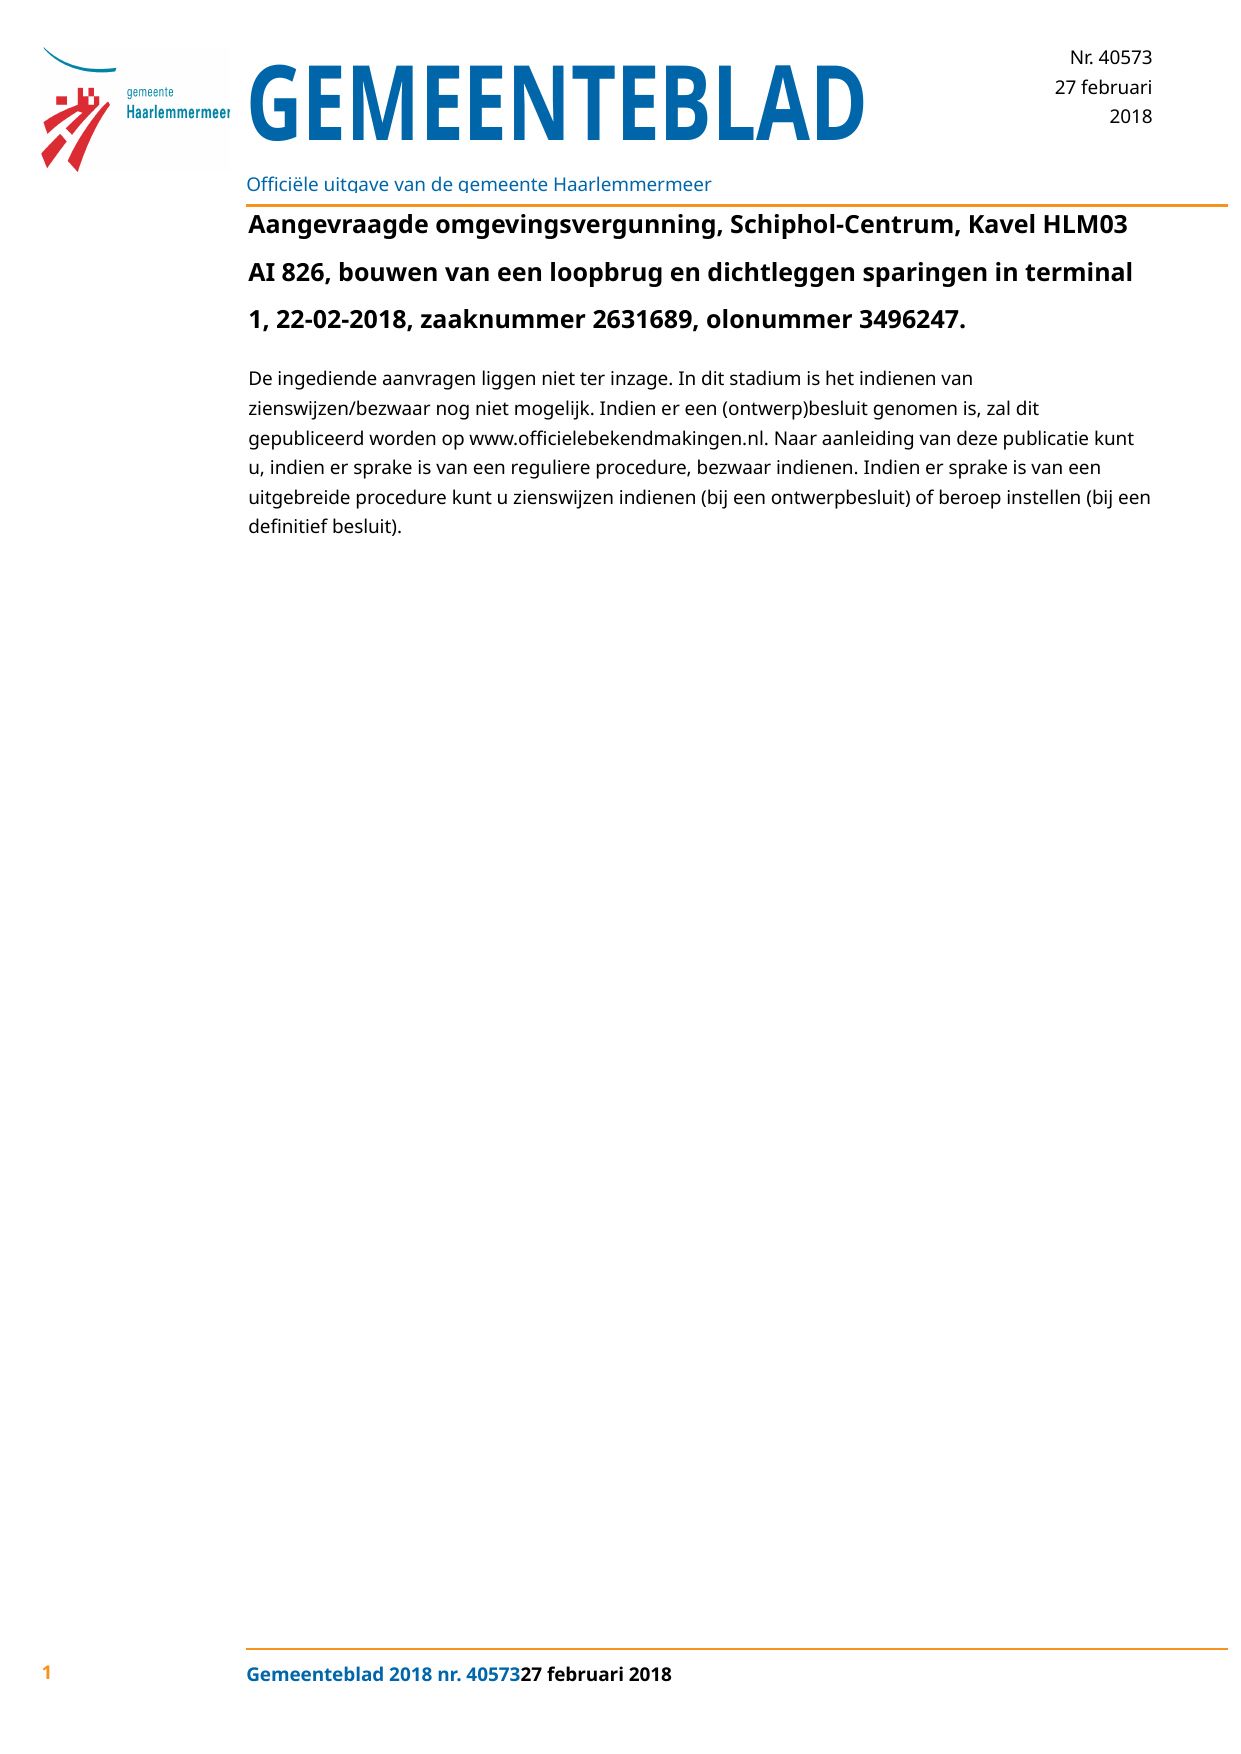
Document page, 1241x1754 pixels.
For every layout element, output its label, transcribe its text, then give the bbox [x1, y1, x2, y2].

text Aangevraagde omgevingsvergunning, Schiphol-Centrum, Kavel HLM03 AI 826, bouwen van een loopbrug en dichtleggen sparingen in terminal 1, 22-02-2018, zaaknummer 2631689, olonummer 3496247. [248, 207, 1152, 336]
text De ingediende aanvragen liggen niet ter inzage. In dit stadium is het indienen van zienswijzen/bezwaar nog niet mogelijk. Indien er een (ontwerp)besluit genomen is, zal dit gepubliceerd worden op www.officielebekendmakingen.nl. Naar aanleiding van deze publicatie kunt u, indien er sprake is van een reguliere procedure, bezwaar indienen. Indien er sprake is van een uitgebreide procedure kunt u zienswijzen indienen (bij een ontwerpbesluit) of beroep instellen (bij een definitief besluit). [248, 366, 1152, 539]
picture [41, 47, 231, 172]
